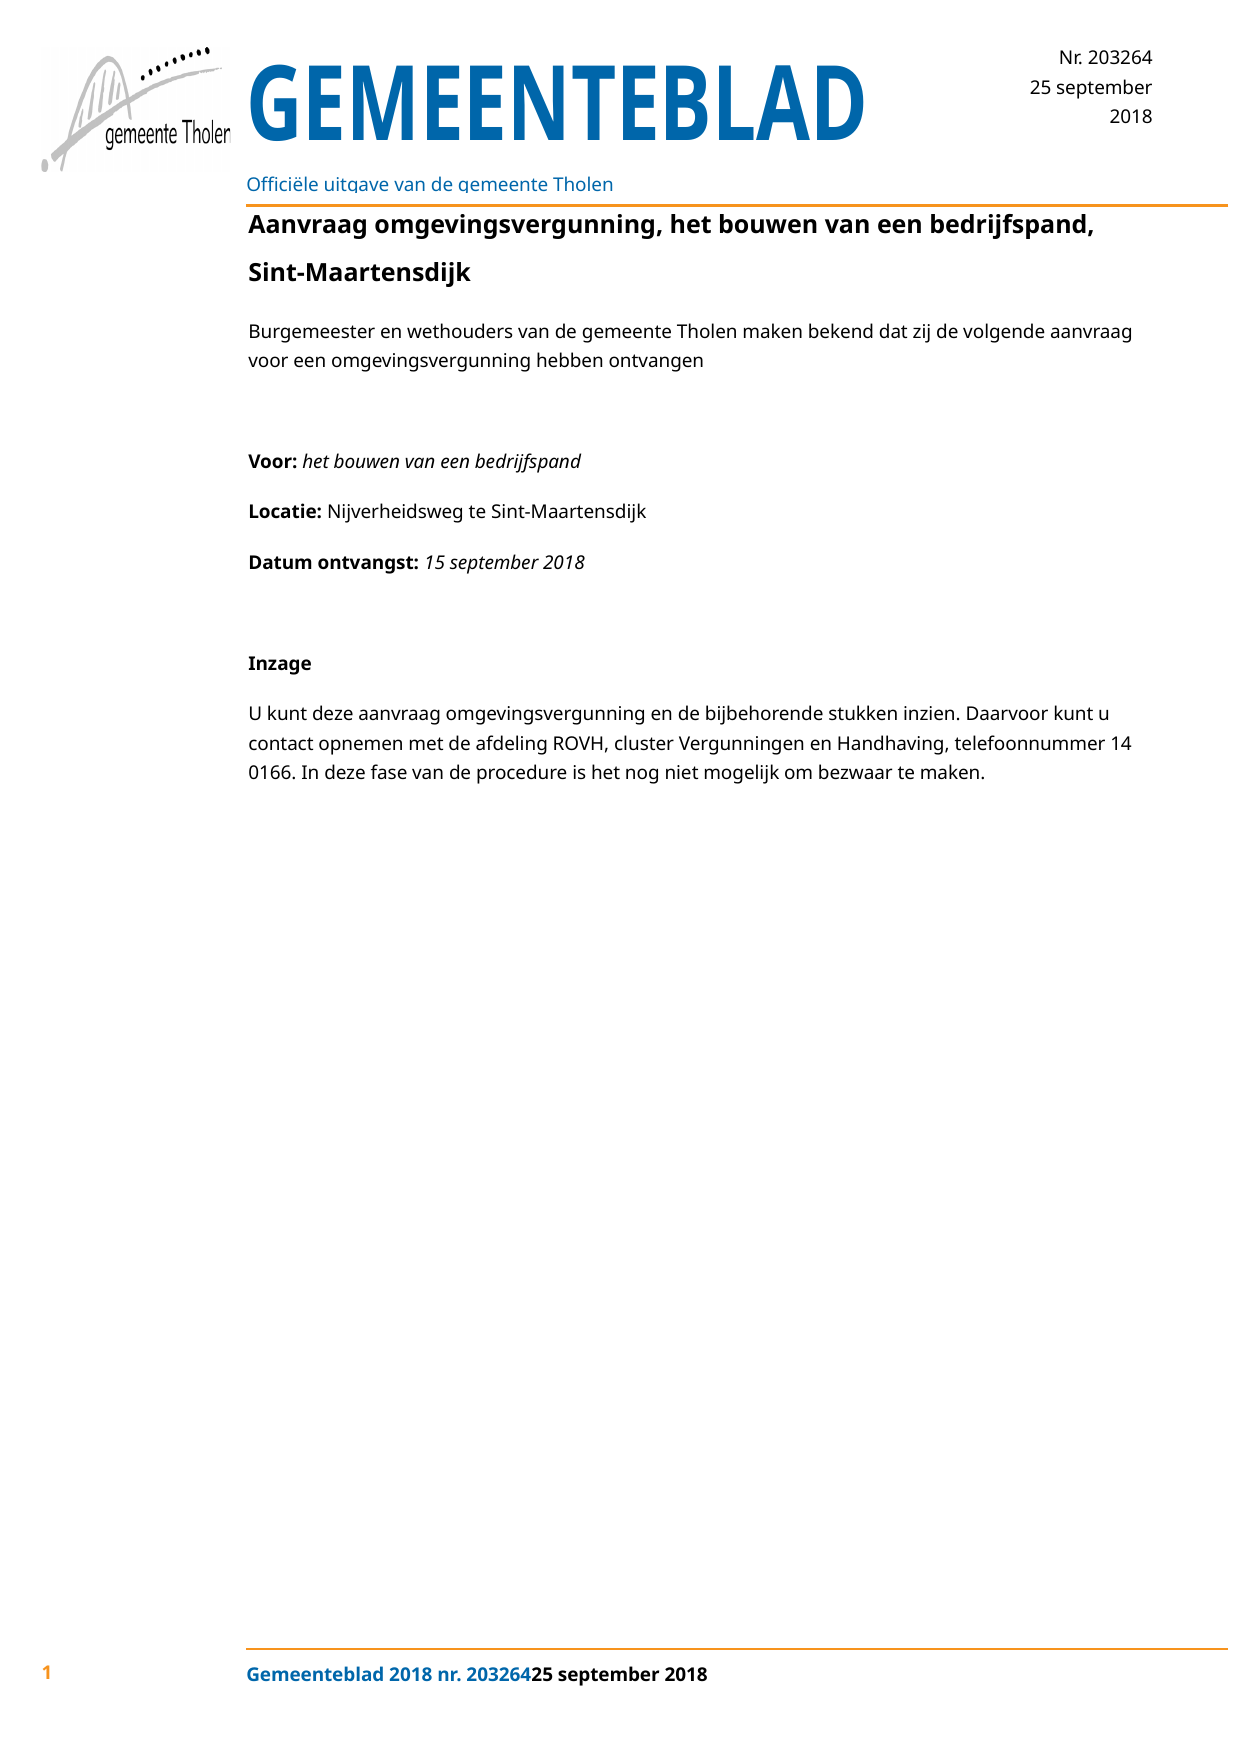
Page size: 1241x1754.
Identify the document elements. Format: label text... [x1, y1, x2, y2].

text Datum ontvangst: 15 september 2018 [248, 549, 1152, 575]
text Burgemeester en wethouders van de gemeente Tholen maken bekend dat zij de volgende aanvraag voor een omgevingsvergunning hebben ontvangen [248, 318, 1152, 373]
text Inzage [248, 650, 1152, 676]
text Voor: het bouwen van een bedrijfspand [248, 448, 1152, 474]
text Aanvraag omgevingsvergunning, het bouwen van een bedrijfspand, Sint-Maartensdijk [248, 207, 1152, 288]
text U kunt deze aanvraag omgevingsvergunning en de bijbehorende stukken inzien. Daarvoor kunt u contact opnemen met de afdeling ROVH, cluster Vergunningen en Handhaving, telefoonnummer 14 0166. In deze fase van de procedure is het nog niet mogelijk om bezwaar te maken. [248, 700, 1152, 785]
text Locatie: Nijverheidsweg te Sint-Maartensdijk [248, 499, 1152, 524]
picture [41, 47, 231, 172]
